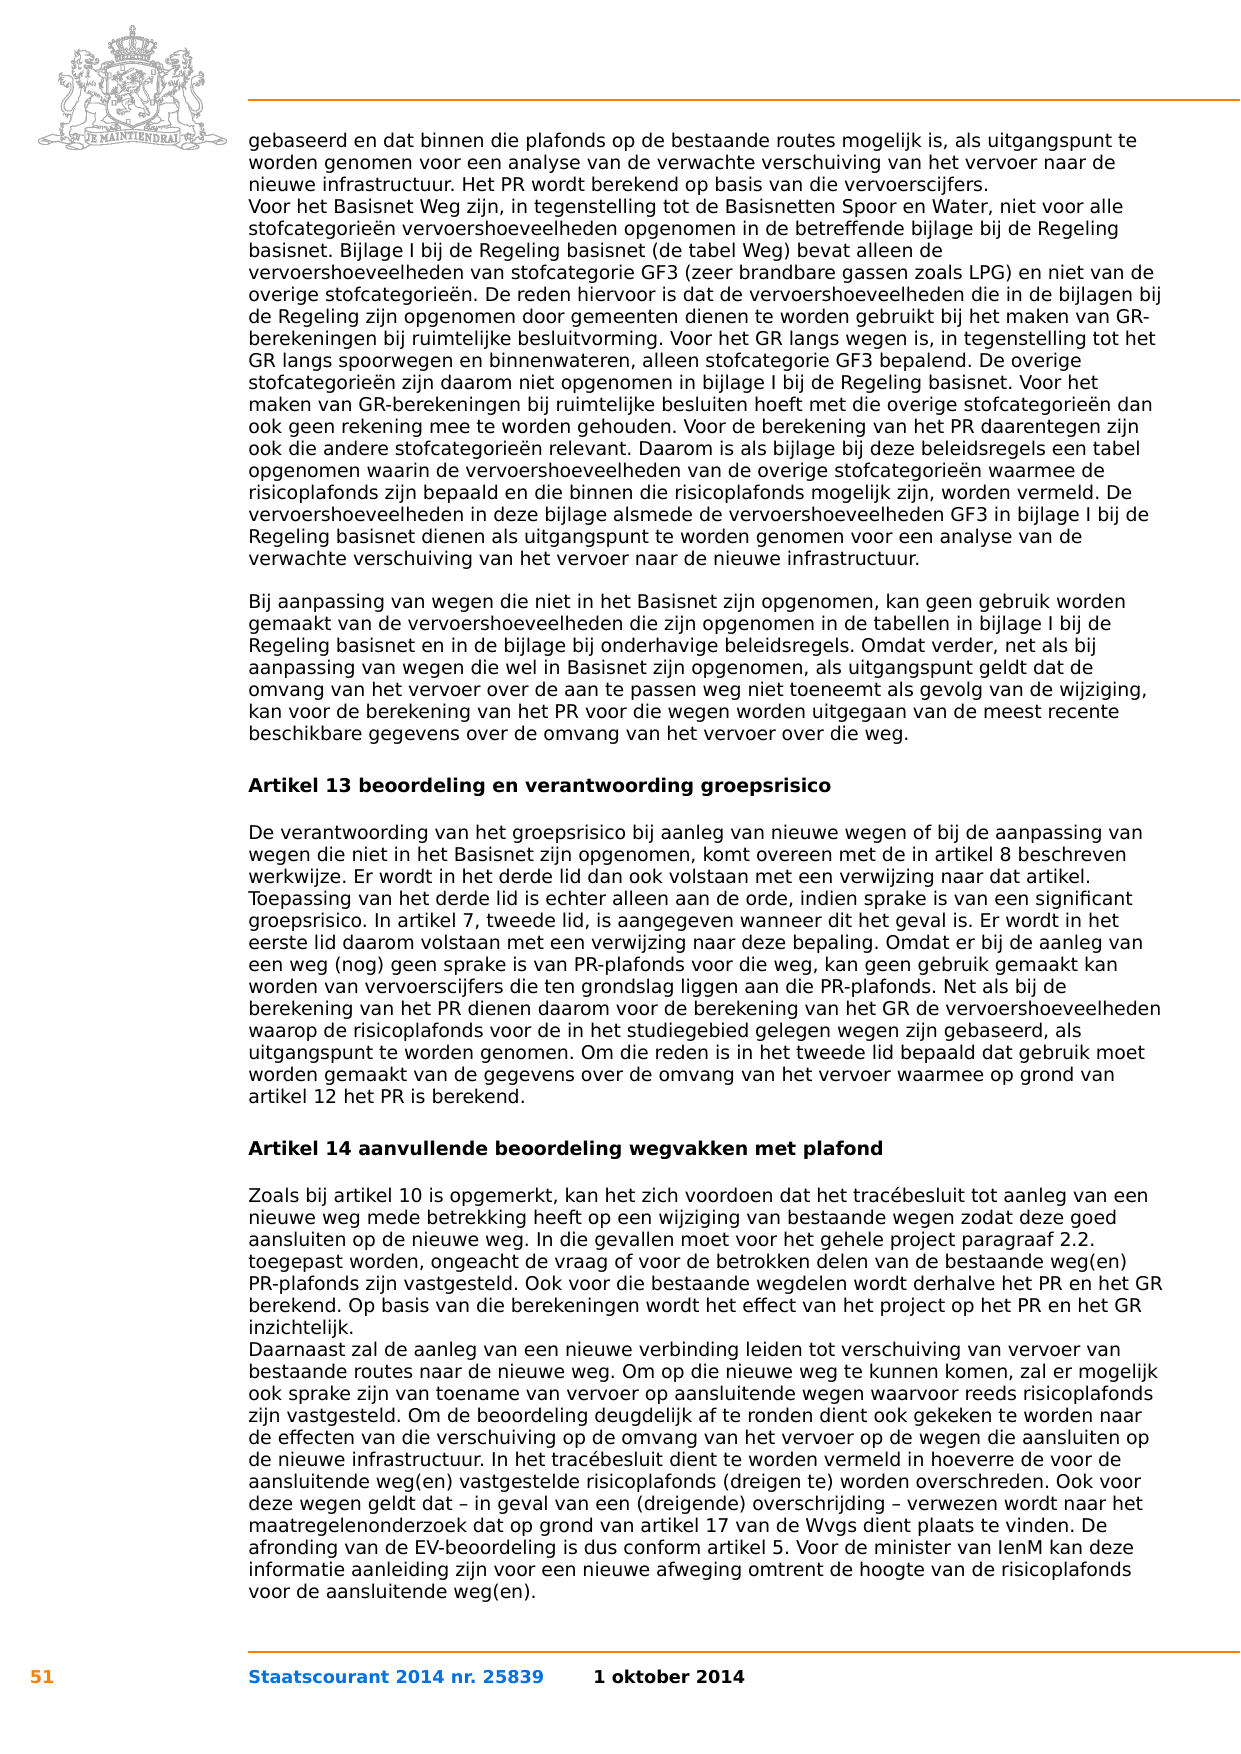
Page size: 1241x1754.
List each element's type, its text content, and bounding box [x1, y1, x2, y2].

subtitle Artikel 13 beoordeling en verantwoording groepsrisico [248, 775, 1163, 797]
text Bij aanpassing van wegen die niet in het Basisnet zijn opgenomen, kan geen gebruik worden gemaakt van de vervoershoeveelheden die zijn opgenomen in de tabellen in bijlage I bij de Regeling basisnet en in de bijlage bij onderhavige beleidsregels. Omdat verder, net als bij aanpassing van wegen die wel in Basisnet zijn opgenomen, als uitgangspunt geldt dat de omvang van het vervoer over de aan te passen weg niet toeneemt als gevolg van de wijziging, kan voor de berekening van het PR voor die wegen worden uitgegaan van de meest recente beschikbare gegevens over de omvang van het vervoer over die weg. [248, 591, 1163, 745]
text Zoals bij artikel 10 is opgemerkt, kan het zich voordoen dat het tracébesluit tot aanleg van een nieuwe weg mede betrekking heeft op een wijziging van bestaande wegen zodat deze goed aansluiten op de nieuwe weg. In die gevallen moet voor het gehele project paragraaf 2.2. toegepast worden, ongeacht de vraag of voor de betrokken delen van de bestaande weg(en) PR-plafonds zijn vastgesteld. Ook voor die bestaande wegdelen wordt derhalve het PR en het GR berekend. Op basis van die berekeningen wordt het effect van het project op het PR en het GR inzichtelijk. [248, 1185, 1163, 1339]
text Voor het Basisnet Weg zijn, in tegenstelling tot de Basisnetten Spoor en Water, niet voor alle stofcategorieën vervoershoeveelheden opgenomen in de betreffende bijlage bij de Regeling basisnet. Bijlage I bij de Regeling basisnet (de tabel Weg) bevat alleen de vervoershoeveelheden van stofcategorie GF3 (zeer brandbare gassen zoals LPG) en niet van de overige stofcategorieën. De reden hiervoor is dat de vervoershoeveelheden die in de bijlagen bij de Regeling zijn opgenomen door gemeenten dienen te worden gebruikt bij het maken van GR-berekeningen bij ruimtelijke besluitvorming. Voor het GR langs wegen is, in tegenstelling tot het GR langs spoorwegen en binnenwateren, alleen stofcategorie GF3 bepalend. De overige stofcategorieën zijn daarom niet opgenomen in bijlage I bij de Regeling basisnet. Voor het maken van GR-berekeningen bij ruimtelijke besluiten hoeft met die overige stofcategorieën dan ook geen rekening mee te worden gehouden. Voor de berekening van het PR daarentegen zijn ook die andere stofcategorieën relevant. Daarom is als bijlage bij deze beleidsregels een tabel opgenomen waarin de vervoershoeveelheden van de overige stofcategorieën waarmee de risicoplafonds zijn bepaald en die binnen die risicoplafonds mogelijk zijn, worden vermeld. De vervoershoeveelheden in deze bijlage alsmede de vervoershoeveelheden GF3 in bijlage I bij de Regeling basisnet dienen als uitgangspunt te worden genomen voor een analyse van de verwachte verschuiving van het vervoer naar de nieuwe infrastructuur. [248, 196, 1163, 569]
text Daarnaast zal de aanleg van een nieuwe verbinding leiden tot verschuiving van vervoer van bestaande routes naar de nieuwe weg. Om op die nieuwe weg te kunnen komen, zal er mogelijk ook sprake zijn van toename van vervoer op aansluitende wegen waarvoor reeds risicoplafonds zijn vastgesteld. Om de beoordeling deugdelijk af te ronden dient ook gekeken te worden naar de effecten van die verschuiving op de omvang van het vervoer op de wegen die aansluiten op de nieuwe infrastructuur. In het tracébesluit dient te worden vermeld in hoeverre de voor de aansluitende weg(en) vastgestelde risicoplafonds (dreigen te) worden overschreden. Ook voor deze wegen geldt dat – in geval van een (dreigende) overschrijding – verwezen wordt naar het maatregelenonderzoek dat op grond van artikel 17 van de Wvgs dient plaats te vinden. De afronding van de EV-beoordeling is dus conform artikel 5. Voor de minister van IenM kan deze informatie aanleiding zijn voor een nieuwe afweging omtrent de hoogte van de risicoplafonds voor de aansluitende weg(en). [248, 1339, 1163, 1602]
text gebaseerd en dat binnen die plafonds op de bestaande routes mogelijk is, als uitgangspunt te worden genomen voor een analyse van de verwachte verschuiving van het vervoer naar de nieuwe infrastructuur. Het PR wordt berekend op basis van die vervoerscijfers. [248, 130, 1163, 196]
subtitle Artikel 14 aanvullende beoordeling wegvakken met plafond [248, 1138, 1163, 1160]
picture [38, 25, 227, 150]
text De verantwoording van het groepsrisico bij aanleg van nieuwe wegen of bij de aanpassing van wegen die niet in het Basisnet zijn opgenomen, komt overeen met de in artikel 8 beschreven werkwijze. Er wordt in het derde lid dan ook volstaan met een verwijzing naar dat artikel. Toepassing van het derde lid is echter alleen aan de orde, indien sprake is van een significant groepsrisico. In artikel 7, tweede lid, is aangegeven wanneer dit het geval is. Er wordt in het eerste lid daarom volstaan met een verwijzing naar deze bepaling. Omdat er bij de aanleg van een weg (nog) geen sprake is van PR-plafonds voor die weg, kan geen gebruik gemaakt kan worden van vervoerscijfers die ten grondslag liggen aan die PR-plafonds. Net als bij de berekening van het PR dienen daarom voor de berekening van het GR de vervoershoeveelheden waarop de risicoplafonds voor de in het studiegebied gelegen wegen zijn gebaseerd, als uitgangspunt te worden genomen. Om die reden is in het tweede lid bepaald dat gebruik moet worden gemaakt van de gegevens over de omvang van het vervoer waarmee op grond van artikel 12 het PR is berekend. [248, 822, 1163, 1108]
